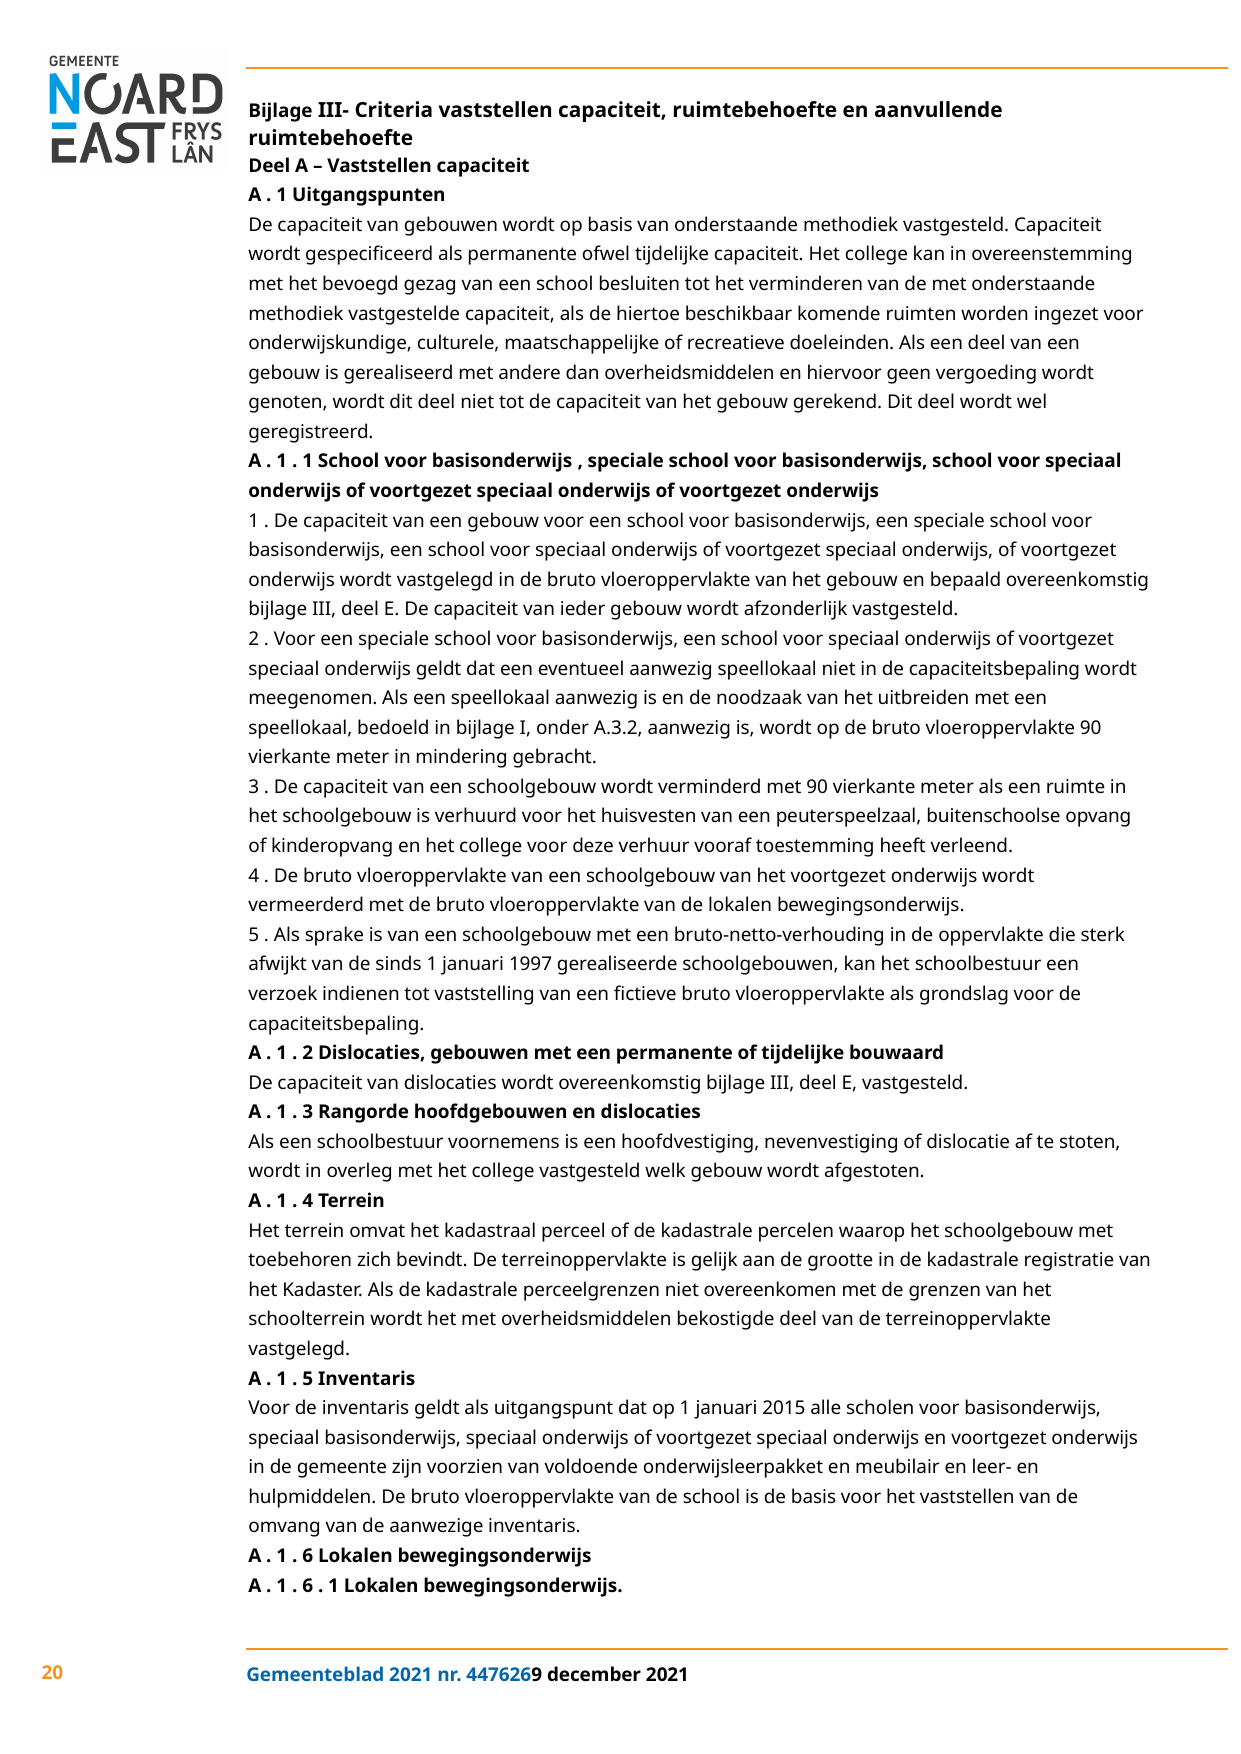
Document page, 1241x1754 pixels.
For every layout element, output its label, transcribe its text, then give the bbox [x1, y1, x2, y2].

text Bijlage III- Criteria vaststellen capaciteit, ruimtebehoefte en aanvullende ruimtebehoefte [248, 95, 1152, 152]
text A . 1 . 4 Terrein [248, 1187, 1152, 1213]
text 2 . Voor een speciale school voor basisonderwijs, een school voor speciaal onderwijs of voortgezet speciaal onderwijs geldt dat een eventueel aanwezig speellokaal niet in de capaciteitsbepaling wordt meegenomen. Als een speellokaal aanwezig is en de noodzaak van het uitbreiden met een speellokaal, bedoeld in bijlage I, onder A.3.2, aanwezig is, wordt op de bruto vloeroppervlakte 90 vierkante meter in mindering gebracht. [248, 625, 1152, 769]
text Deel A – Vaststellen capaciteit [248, 152, 1152, 177]
text 4 . De bruto vloeroppervlakte van een schoolgebouw van het voortgezet onderwijs wordt vermeerderd met de bruto vloeroppervlakte van de lokalen bewegingsonderwijs. [248, 862, 1152, 917]
text De capaciteit van gebouwen wordt op basis van onderstaande methodiek vastgesteld. Capaciteit wordt gespecificeerd als permanente ofwel tijdelijke capaciteit. Het college kan in overeenstemming met het bevoegd gezag van een school besluiten tot het verminderen van de met onderstaande methodiek vastgestelde capaciteit, als de hiertoe beschikbaar komende ruimten worden ingezet voor onderwijskundige, culturele, maatschappelijke of recreatieve doeleinden. Als een deel van een gebouw is gerealiseerd met andere dan overheidsmiddelen en hiervoor geen vergoeding wordt genoten, wordt dit deel niet tot de capaciteit van het gebouw gerekend. Dit deel wordt wel geregistreerd. [248, 211, 1152, 444]
text 3 . De capaciteit van een schoolgebouw wordt verminderd met 90 vierkante meter als een ruimte in het schoolgebouw is verhuurd voor het huisvesten van een peuterspeelzaal, buitenschoolse opvang of kinderopvang en het college voor deze verhuur vooraf toestemming heeft verleend. [248, 773, 1152, 858]
text A . 1 . 3 Rangorde hoofdgebouwen en dislocaties [248, 1098, 1152, 1124]
text A . 1 . 1 School voor basisonderwijs , speciale school voor basisonderwijs, school voor speciaal onderwijs of voortgezet speciaal onderwijs of voortgezet onderwijs [248, 448, 1152, 503]
text A . 1 . 2 Dislocaties, gebouwen met een permanente of tijdelijke bouwaard [248, 1039, 1152, 1065]
text De capaciteit van dislocaties wordt overeenkomstig bijlage III, deel E, vastgesteld. [248, 1069, 1152, 1094]
text A . 1 Uitgangspunten [248, 181, 1152, 207]
text Als een schoolbestuur voornemens is een hoofdvestiging, nevenvestiging of dislocatie af te stoten, wordt in overleg met het college vastgesteld welk gebouw wordt afgestoten. [248, 1128, 1152, 1183]
text A . 1 . 6 . 1 Lokalen bewegingsonderwijs. [248, 1572, 1152, 1597]
text 1 . De capaciteit van een gebouw voor een school voor basisonderwijs, een speciale school voor basisonderwijs, een school voor speciaal onderwijs of voortgezet speciaal onderwijs, of voortgezet onderwijs wordt vastgelegd in de bruto vloeroppervlakte van het gebouw en bepaald overeenkomstig bijlage III, deel E. De capaciteit van ieder gebouw wordt afzonderlijk vastgesteld. [248, 507, 1152, 621]
text Het terrein omvat het kadastraal perceel of de kadastrale percelen waarop het schoolgebouw met toebehoren zich bevindt. De terreinoppervlakte is gelijk aan de grootte in de kadastrale registratie van het Kadaster. Als de kadastrale perceelgrenzen niet overeenkomen met de grenzen van het schoolterrein wordt het met overheidsmiddelen bekostigde deel van de terreinoppervlakte vastgelegd. [248, 1217, 1152, 1361]
text 5 . Als sprake is van een schoolgebouw met een bruto-netto-verhouding in de oppervlakte die sterk afwijkt van de sinds 1 januari 1997 gerealiseerde schoolgebouwen, kan het schoolbestuur een verzoek indienen tot vaststelling van een fictieve bruto vloeroppervlakte als grondslag voor de capaciteitsbepaling. [248, 921, 1152, 1035]
text Voor de inventaris geldt als uitgangspunt dat op 1 januari 2015 alle scholen voor basisonderwijs, speciaal basisonderwijs, speciaal onderwijs of voortgezet speciaal onderwijs en voortgezet onderwijs in de gemeente zijn voorzien van voldoende onderwijsleerpakket en meubilair en leer- en hulpmiddelen. De bruto vloeroppervlakte van de school is de basis voor het vaststellen van de omvang van de aanwezige inventaris. [248, 1394, 1152, 1538]
text A . 1 . 6 Lokalen bewegingsonderwijs [248, 1542, 1152, 1568]
picture [41, 47, 231, 172]
text A . 1 . 5 Inventaris [248, 1365, 1152, 1390]
